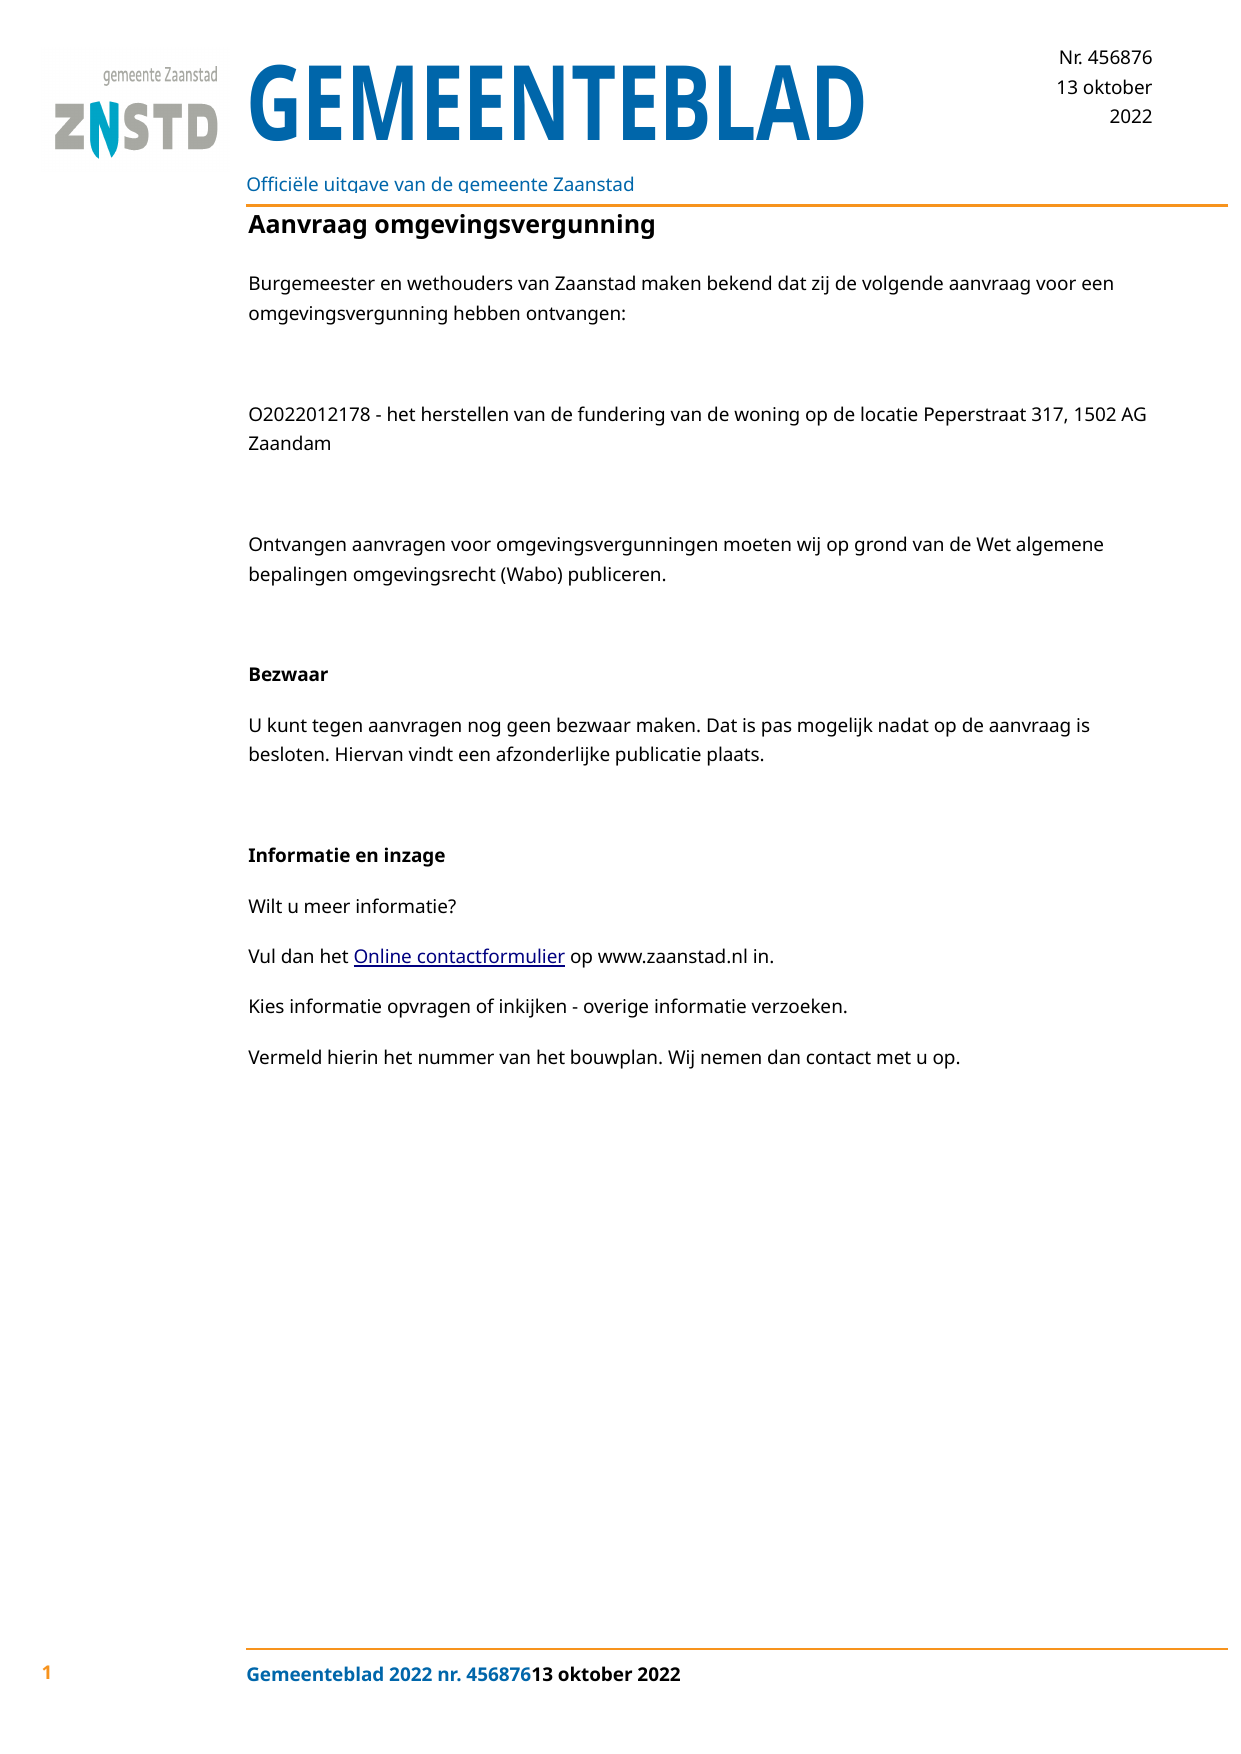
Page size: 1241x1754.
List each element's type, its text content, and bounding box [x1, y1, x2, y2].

text Vul dan het Online contactformulier op www.zaanstad.nl in. [248, 943, 1152, 969]
text Informatie en inzage [248, 842, 1152, 868]
text Vermeld hierin het nummer van het bouwplan. Wij nemen dan contact met u op. [248, 1044, 1152, 1070]
text Aanvraag omgevingsvergunning [248, 207, 1152, 241]
text Bezwaar [248, 662, 1152, 687]
text Ontvangen aanvragen voor omgevingsvergunningen moeten wij op grond van de Wet algemene bepalingen omgevingsrecht (Wabo) publiceren. [248, 531, 1152, 586]
text O2022012178 - het herstellen van de fundering van de woning op de locatie Peperstraat 317, 1502 AG Zaandam [248, 401, 1152, 456]
text Burgemeester en wethouders van Zaanstad maken bekend dat zij de volgende aanvraag voor een omgevingsvergunning hebben ontvangen: [248, 270, 1152, 326]
text Kies informatie opvragen of inkijken - overige informatie verzoeken. [248, 994, 1152, 1019]
picture [41, 47, 231, 172]
text U kunt tegen aanvragen nog geen bezwaar maken. Dat is pas mogelijk nadat op de aanvraag is besloten. Hiervan vindt een afzonderlijke publicatie plaats. [248, 712, 1152, 767]
text Wilt u meer informatie? [248, 893, 1152, 918]
